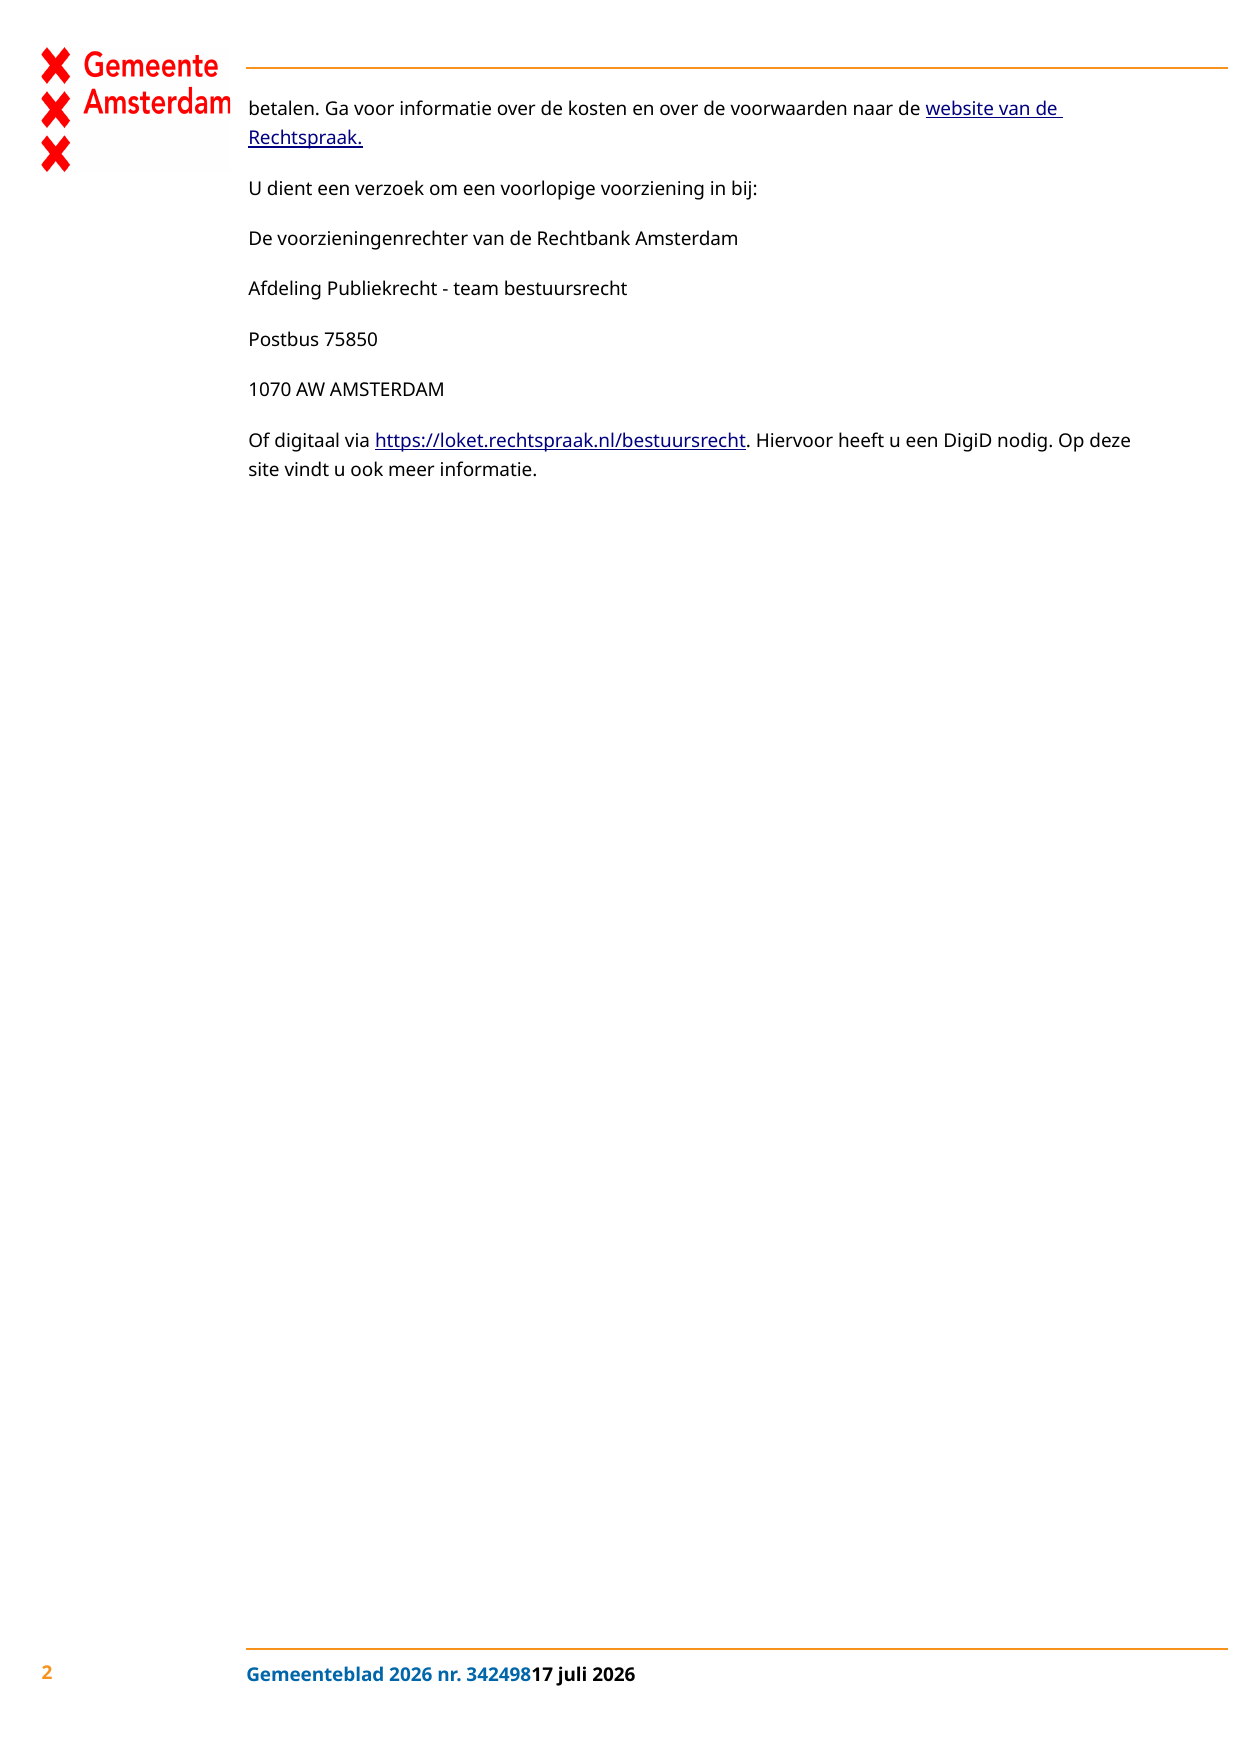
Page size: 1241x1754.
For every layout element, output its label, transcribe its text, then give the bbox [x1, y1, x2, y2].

text betalen. Ga voor informatie over de kosten en over de voorwaarden naar de website van de Rechtspraak. [248, 95, 1152, 150]
text 1070 AW AMSTERDAM [248, 376, 1152, 402]
picture [41, 47, 231, 172]
text Afdeling Publiekrecht - team bestuursrecht [248, 276, 1152, 301]
text U dient een verzoek om een voorlopige voorziening in bij: [248, 175, 1152, 201]
text De voorzieningenrechter van de Rechtbank Amsterdam [248, 225, 1152, 251]
text Postbus 75850 [248, 326, 1152, 352]
text Of digitaal via https://loket.rechtspraak.nl/bestuursrecht. Hiervoor heeft u een DigiD nodig. Op deze site vindt u ook meer informatie. [248, 427, 1152, 482]
